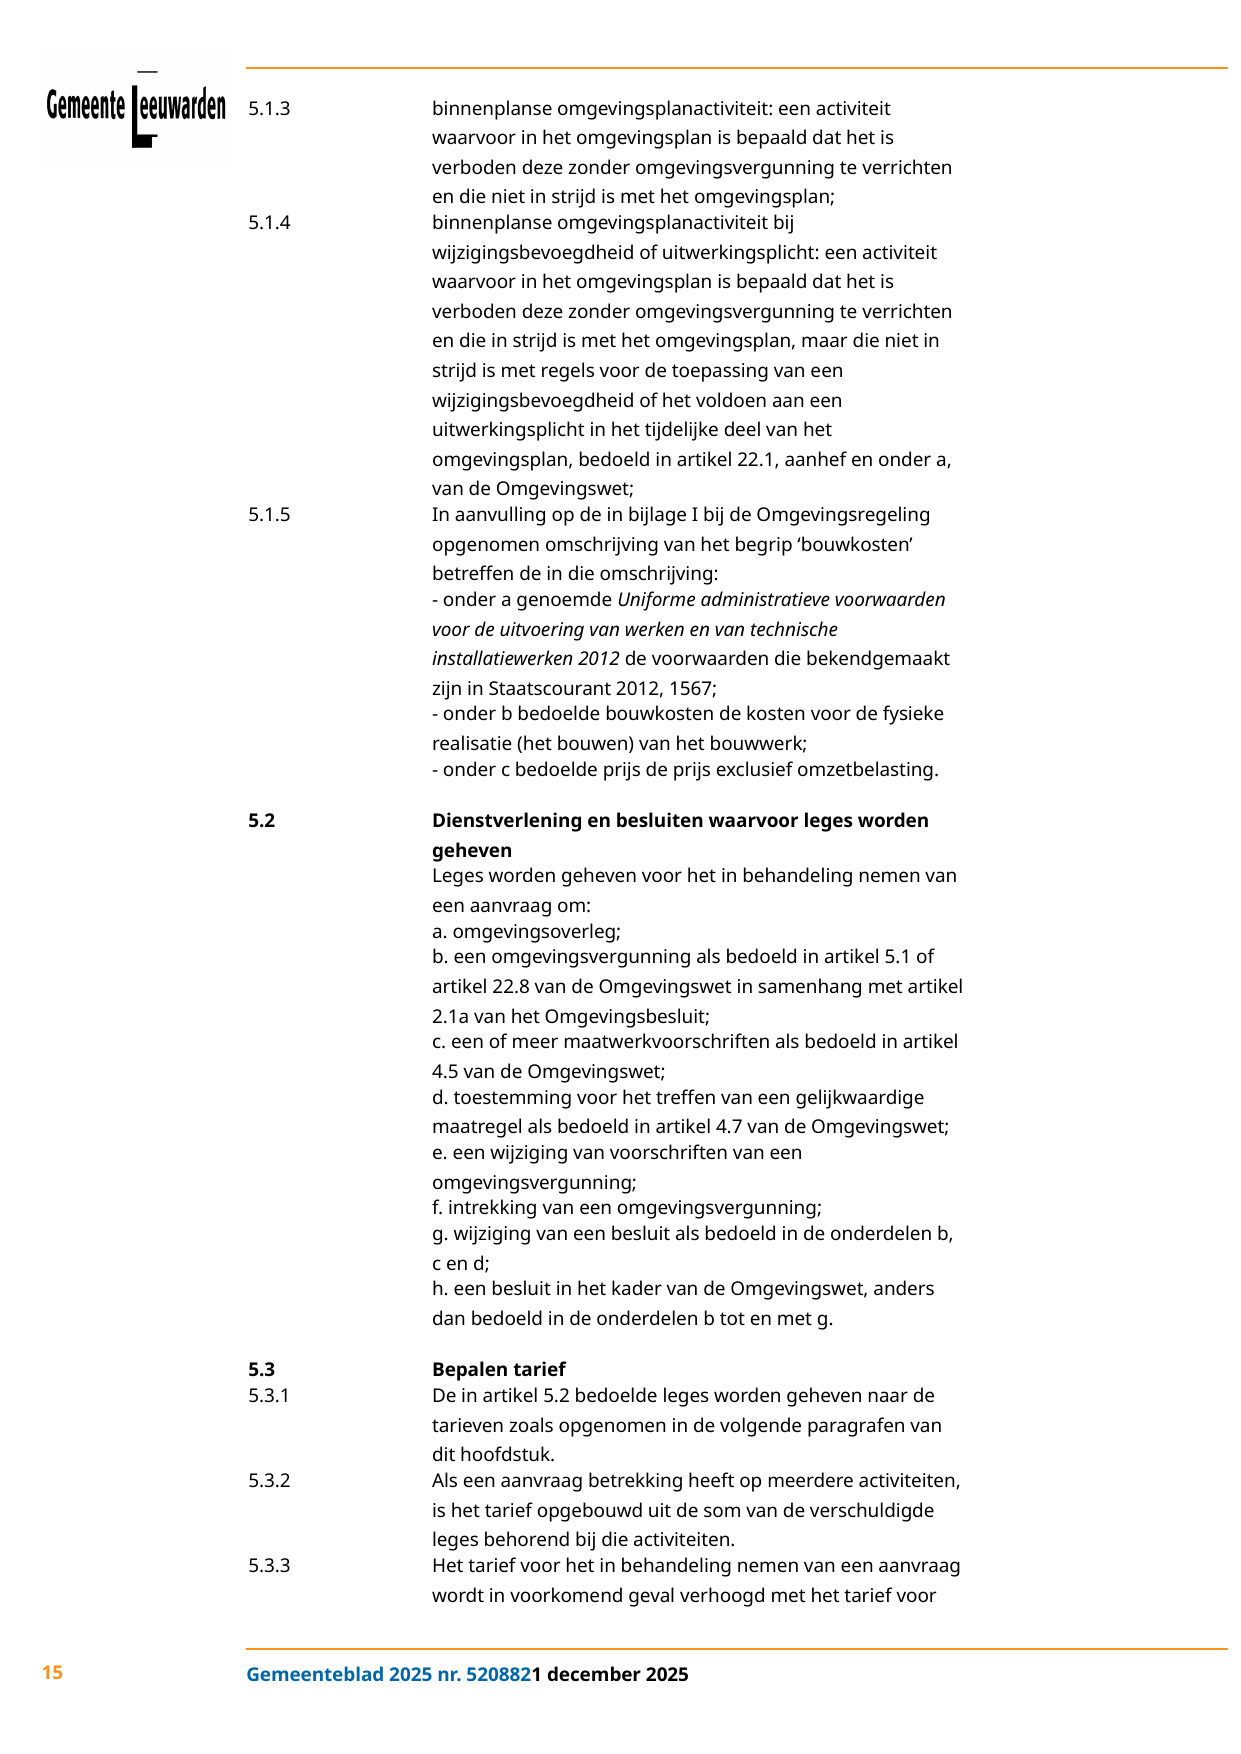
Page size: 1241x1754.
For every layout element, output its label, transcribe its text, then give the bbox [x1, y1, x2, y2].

table_cell 5.3 [248, 1357, 432, 1382]
table_cell [248, 1276, 432, 1331]
table_cell binnenplanse omgevingsplanactiviteit: een activiteit waarvoor in het omgevingsplan is bepaald dat het is verboden deze zonder omgevingsvergunning te verrichten en die niet in strijd is met het omgevingsplan; [432, 95, 968, 209]
table_cell Als een aanvraag betrekking heeft op meerdere activiteiten, is het tarief opgebouwd uit de som van de verschuldigde leges behorend bij die activiteiten. [432, 1467, 968, 1552]
table_cell binnenplanse omgevingsplanactiviteit bij wijzigingsbevoegdheid of uitwerkingsplicht: een activiteit waarvoor in het omgevingsplan is bepaald dat het is verboden deze zonder omgevingsvergunning te verrichten en die in strijd is met het omgevingsplan, maar die niet in strijd is met regels voor de toepassing van een wijzigingsbevoegdheid of het voldoen aan een uitwerkingsplicht in het tijdelijke deel van het omgevingsplan, bedoeld in artikel 22.1, aanhef en onder a, van de Omgevingswet; [432, 209, 968, 501]
table_cell [968, 782, 1152, 807]
table_cell [968, 209, 1152, 501]
table_cell [968, 1552, 1152, 1607]
table_cell [248, 782, 432, 807]
table_cell [248, 1195, 432, 1220]
table_cell [968, 701, 1152, 756]
table_cell 5.1.5 [248, 501, 432, 586]
table_cell g. wijziging van een besluit als bedoeld in de onderdelen b, c en d; [432, 1220, 968, 1276]
table_cell - onder b bedoelde bouwkosten de kosten voor de fysieke realisatie (het bouwen) van het bouwwerk; [432, 701, 968, 756]
table_cell [248, 1331, 432, 1357]
table_cell c. een of meer maatwerkvoorschriften als bedoeld in artikel 4.5 van de Omgevingswet; [432, 1029, 968, 1084]
table_cell 5.2 [248, 808, 432, 863]
table_cell [968, 808, 1152, 863]
table_cell 5.3.1 [248, 1383, 432, 1467]
table_cell [968, 1467, 1152, 1552]
table_cell [248, 1139, 432, 1194]
table_cell Dienstverlening en besluiten waarvoor leges worden geheven [432, 808, 968, 863]
table_cell [432, 1331, 968, 1357]
table_cell h. een besluit in het kader van de Omgevingswet, anders dan bedoeld in de onderdelen b tot en met g. [432, 1276, 968, 1331]
table_cell [968, 863, 1152, 918]
table_cell [432, 782, 968, 807]
table_cell [968, 1139, 1152, 1194]
table_cell [968, 1276, 1152, 1331]
table_cell [968, 1029, 1152, 1084]
table_cell [968, 1357, 1152, 1382]
table_cell In aanvulling op de in bijlage I bij de Omgevingsregeling opgenomen omschrijving van het begrip ‘bouwkosten’ betreffen de in die omschrijving: [432, 501, 968, 586]
table_cell [248, 756, 432, 782]
table_cell [968, 918, 1152, 944]
table_cell [968, 586, 1152, 701]
table_cell [968, 1195, 1152, 1220]
table_cell e. een wijziging van voorschriften van een omgevingsvergunning; [432, 1139, 968, 1194]
table_cell d. toestemming voor het treffen van een gelijkwaardige maatregel als bedoeld in artikel 4.7 van de Omgevingswet; [432, 1084, 968, 1139]
table_cell [968, 1084, 1152, 1139]
table_cell [248, 863, 432, 918]
table_cell [968, 944, 1152, 1029]
table_cell Het tarief voor het in behandeling nemen van een aanvraag wordt in voorkomend geval verhoogd met het tarief voor [432, 1552, 968, 1607]
table_cell f. intrekking van een omgevingsvergunning; [432, 1195, 968, 1220]
table_cell [968, 501, 1152, 586]
table_cell [248, 586, 432, 701]
table_cell [968, 1331, 1152, 1357]
table_cell a. omgevingsoverleg; [432, 918, 968, 944]
table_cell [248, 944, 432, 1029]
table_cell [968, 756, 1152, 782]
table_cell 5.1.4 [248, 209, 432, 501]
picture [41, 47, 231, 172]
table_cell 5.3.3 [248, 1552, 432, 1607]
table_cell - onder c bedoelde prijs de prijs exclusief omzetbelasting. [432, 756, 968, 782]
table_cell [968, 1220, 1152, 1276]
table_cell [248, 701, 432, 756]
table_cell [248, 1084, 432, 1139]
table_cell [968, 1383, 1152, 1467]
table_cell [248, 1220, 432, 1276]
table_cell [248, 1029, 432, 1084]
table_cell b. een omgevingsvergunning als bedoeld in artikel 5.1 of artikel 22.8 van de Omgevingswet in samenhang met artikel 2.1a van het Omgevingsbesluit; [432, 944, 968, 1029]
table_cell 5.1.3 [248, 95, 432, 209]
table_cell 5.3.2 [248, 1467, 432, 1552]
table_cell - onder a genoemde Uniforme administratieve voorwaarden voor de uitvoering van werken en van technische installatiewerken 2012 de voorwaarden die bekendgemaakt zijn in Staatscourant 2012, 1567; [432, 586, 968, 701]
table_cell Bepalen tarief [432, 1357, 968, 1382]
table_cell De in artikel 5.2 bedoelde leges worden geheven naar de tarieven zoals opgenomen in de volgende paragrafen van dit hoofdstuk. [432, 1383, 968, 1467]
table_cell Leges worden geheven voor het in behandeling nemen van een aanvraag om: [432, 863, 968, 918]
table_cell [248, 918, 432, 944]
table_cell [968, 95, 1152, 209]
